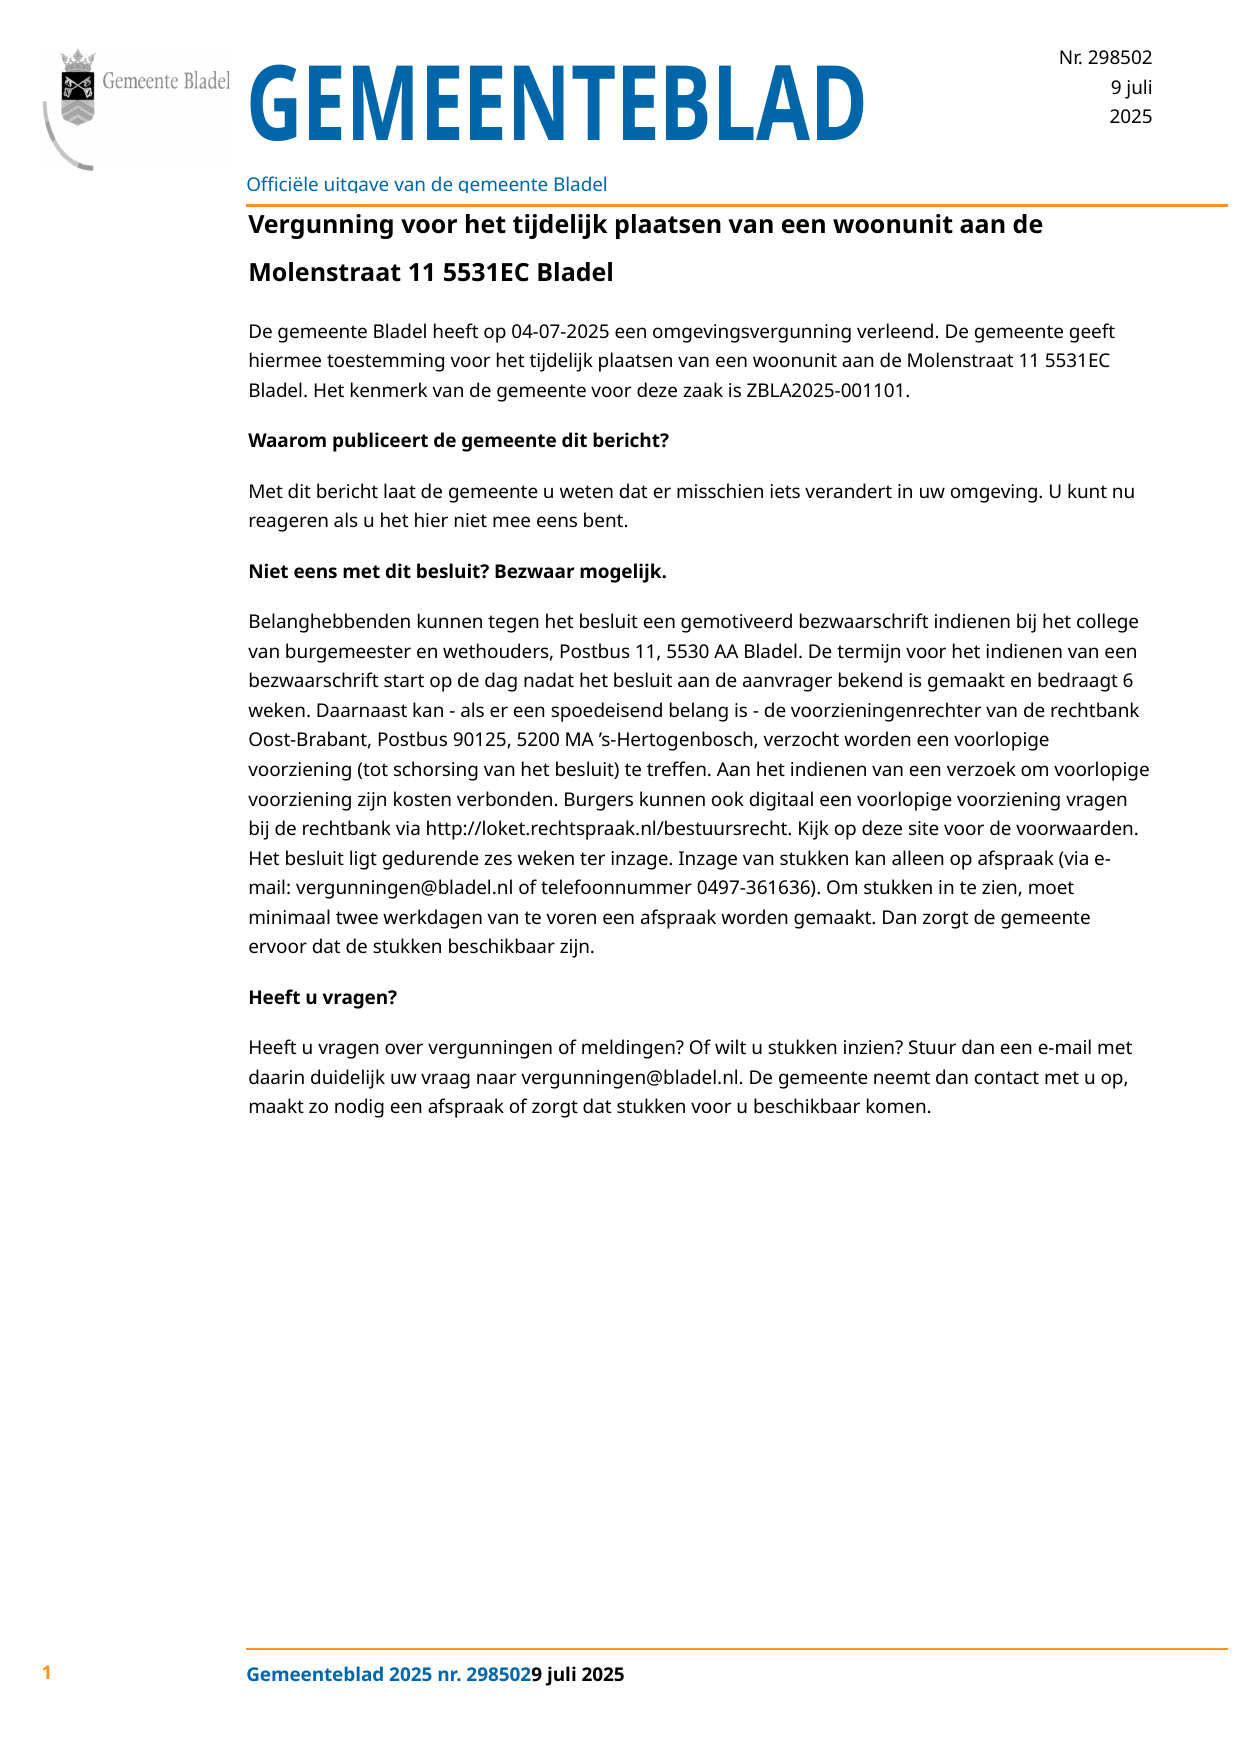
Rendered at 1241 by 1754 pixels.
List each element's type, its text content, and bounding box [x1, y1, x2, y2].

picture [41, 47, 231, 172]
text Met dit bericht laat de gemeente u weten dat er misschien iets verandert in uw omgeving. U kunt nu reageren als u het hier niet mee eens bent. [248, 478, 1152, 533]
text Belanghebbenden kunnen tegen het besluit een gemotiveerd bezwaarschrift indienen bij het college van burgemeester en wethouders, Postbus 11, 5530 AA Bladel. De termijn voor het indienen van een bezwaarschrift start op de dag nadat het besluit aan de aanvrager bekend is gemaakt en bedraagt 6 weken. Daarnaast kan - als er een spoedeisend belang is - de voorzieningenrechter van de rechtbank Oost-Brabant, Postbus 90125, 5200 MA ’s-Hertogenbosch, verzocht worden een voorlopige voorziening (tot schorsing van het besluit) te treffen. Aan het indienen van een verzoek om voorlopige voorziening zijn kosten verbonden. Burgers kunnen ook digitaal een voorlopige voorziening vragen bij de rechtbank via http://loket.rechtspraak.nl/bestuursrecht. Kijk op deze site voor de voorwaarden. Het besluit ligt gedurende zes weken ter inzage. Inzage van stukken kan alleen op afspraak (via e-mail: vergunningen@bladel.nl of telefoonnummer 0497-361636). Om stukken in te zien, moet minimaal twee werkdagen van te voren een afspraak worden gemaakt. Dan zorgt de gemeente ervoor dat de stukken beschikbaar zijn. [248, 608, 1152, 959]
text Heeft u vragen? [248, 984, 1152, 1010]
text Vergunning voor het tijdelijk plaatsen van een woonunit aan de Molenstraat 11 5531EC Bladel [248, 207, 1152, 288]
text De gemeente Bladel heeft op 04-07-2025 een omgevingsvergunning verleend. De gemeente geeft hiermee toestemming voor het tijdelijk plaatsen van een woonunit aan de Molenstraat 11 5531EC Bladel. Het kenmerk van de gemeente voor deze zaak is ZBLA2025-001101. [248, 318, 1152, 403]
text Waarom publiceert de gemeente dit bericht? [248, 427, 1152, 453]
text Heeft u vragen over vergunningen of meldingen? Of wilt u stukken inzien? Stuur dan een e-mail met daarin duidelijk uw vraag naar vergunningen@bladel.nl. De gemeente neemt dan contact met u op, maakt zo nodig een afspraak of zorgt dat stukken voor u beschikbaar komen. [248, 1034, 1152, 1119]
text Niet eens met dit besluit? Bezwaar mogelijk. [248, 558, 1152, 584]
